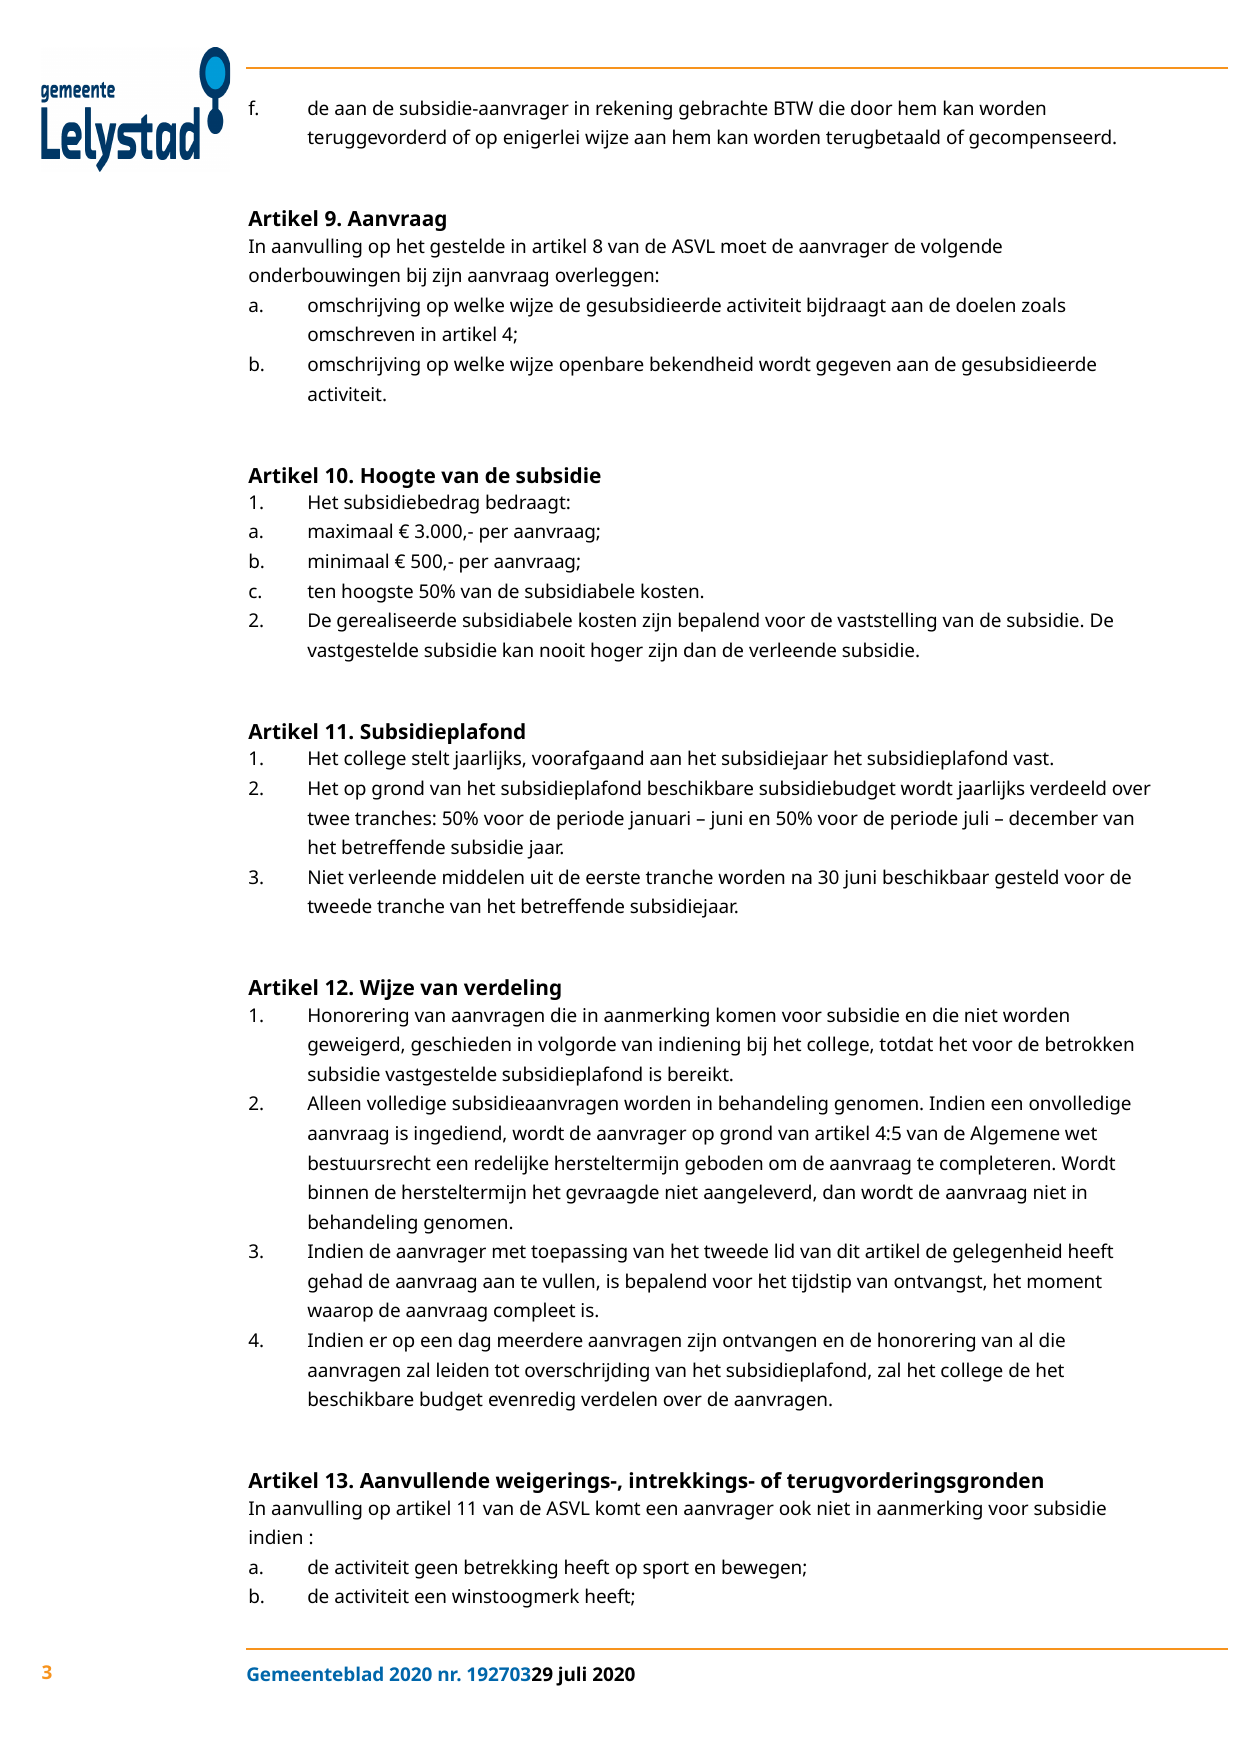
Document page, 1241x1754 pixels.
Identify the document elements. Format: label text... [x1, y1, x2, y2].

picture [41, 47, 231, 172]
list minimaal € 500,- per aanvraag; [248, 548, 1152, 574]
list Het subsidiebedrag bedraagt: [248, 489, 1152, 515]
list ten hoogste 50% van de subsidiabele kosten. [248, 578, 1152, 604]
list Indien de aanvrager met toepassing van het tweede lid van dit artikel de gelegenheid heeft gehad de aanvraag aan te vullen, is bepalend voor het tijdstip van ontvangst, het moment waarop de aanvraag compleet is. [248, 1238, 1152, 1323]
text Artikel 9. Aanvraag [248, 204, 1152, 233]
list de activiteit een winstoogmerk heeft; [248, 1584, 1152, 1609]
list Alleen volledige subsidieaanvragen worden in behandeling genomen. Indien een onvolledige aanvraag is ingediend, wordt de aanvrager op grond van artikel 4:5 van de Algemene wet bestuursrecht een redelijke hersteltermijn geboden om de aanvraag te completeren. Wordt binnen de hersteltermijn het gevraagde niet aangeleverd, dan wordt de aanvraag niet in behandeling genomen. [248, 1091, 1152, 1235]
list omschrijving op welke wijze openbare bekendheid wordt gegeven aan de gesubsidieerde activiteit. [248, 351, 1152, 406]
text Artikel 13. Aanvullende weigerings-, intrekkings- of terugvorderingsgronden [248, 1466, 1152, 1495]
list Indien er op een dag meerdere aanvragen zijn ontvangen en de honorering van al die aanvragen zal leiden tot overschrijding van het subsidieplafond, zal het college de het beschikbare budget evenredig verdelen over de aanvragen. [248, 1327, 1152, 1412]
text Artikel 10. Hoogte van de subsidie [248, 461, 1152, 489]
list de activiteit geen betrekking heeft op sport en bewegen; [248, 1554, 1152, 1580]
list omschrijving op welke wijze de gesubsidieerde activiteit bijdraagt aan de doelen zoals omschreven in artikel 4; [248, 292, 1152, 347]
list Het op grond van het subsidieplafond beschikbare subsidiebudget wordt jaarlijks verdeeld over twee tranches: 50% voor de periode januari – juni en 50% voor de periode juli – december van het betreffende subsidie jaar. [248, 775, 1152, 860]
text Artikel 11. Subsidieplafond [248, 717, 1152, 746]
list Het college stelt jaarlijks, voorafgaand aan het subsidiejaar het subsidieplafond vast. [248, 746, 1152, 771]
text Artikel 12. Wijze van verdeling [248, 973, 1152, 1002]
text In aanvulling op artikel 11 van de ASVL komt een aanvrager ook niet in aanmerking voor subsidie indien : [248, 1495, 1152, 1550]
list De gerealiseerde subsidiabele kosten zijn bepalend voor de vaststelling van de subsidie. De vastgestelde subsidie kan nooit hoger zijn dan de verleende subsidie. [248, 607, 1152, 663]
text In aanvulling op het gestelde in artikel 8 van de ASVL moet de aanvrager de volgende onderbouwingen bij zijn aanvraag overleggen: [248, 233, 1152, 288]
list Niet verleende middelen uit de eerste tranche worden na 30 juni beschikbaar gesteld voor de tweede tranche van het betreffende subsidiejaar. [248, 864, 1152, 919]
list maximaal € 3.000,- per aanvraag; [248, 519, 1152, 544]
list de aan de subsidie-aanvrager in rekening gebrachte BTW die door hem kan worden teruggevorderd of op enigerlei wijze aan hem kan worden terugbetaald of gecompenseerd. [248, 95, 1152, 150]
list Honorering van aanvragen die in aanmerking komen voor subsidie en die niet worden geweigerd, geschieden in volgorde van indiening bij het college, totdat het voor de betrokken subsidie vastgestelde subsidieplafond is bereikt. [248, 1002, 1152, 1087]
